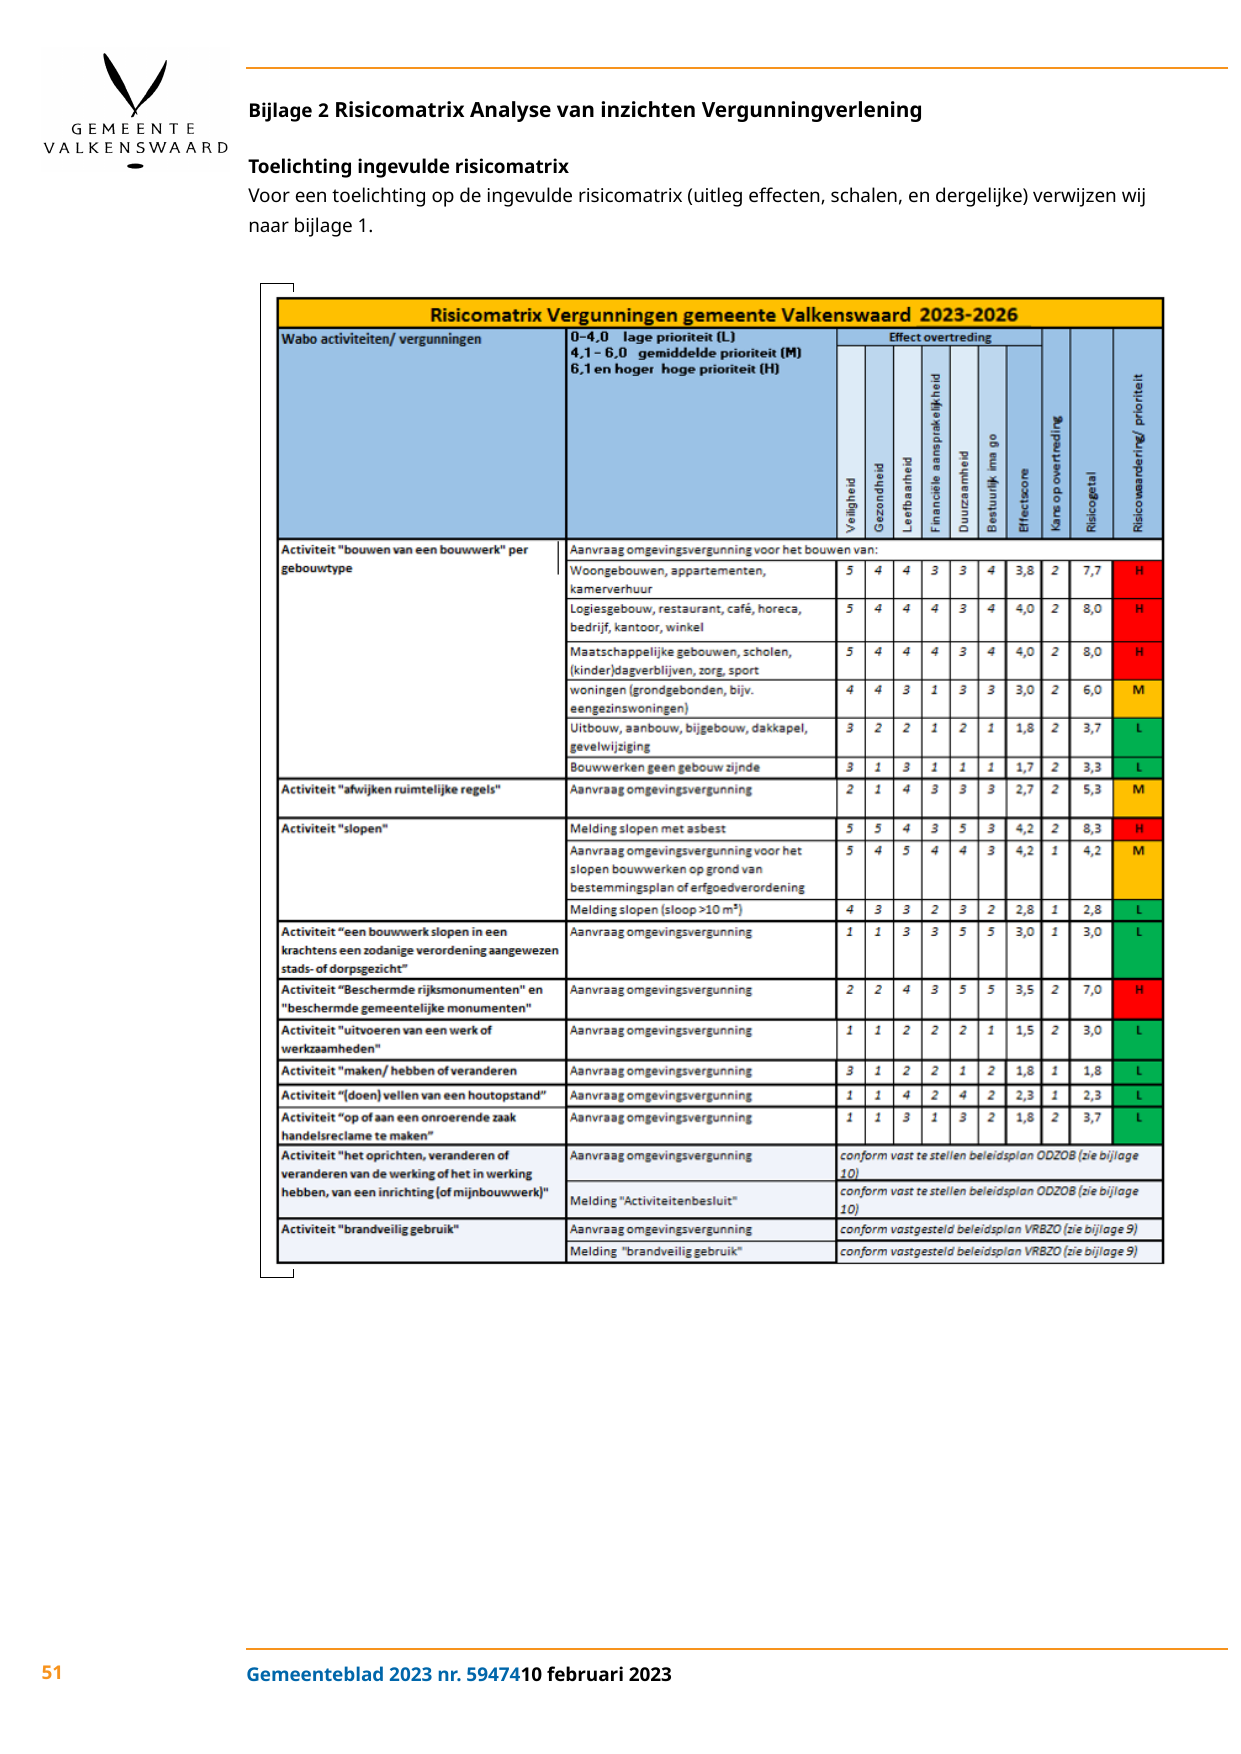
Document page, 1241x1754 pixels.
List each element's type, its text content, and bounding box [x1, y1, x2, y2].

text Toelichting ingevulde risicomatrix [248, 153, 1152, 179]
picture [41, 47, 231, 172]
text Bijlage 2 Risicomatrix Analyse van inzichten Vergunningverlening [248, 95, 1152, 123]
picture [268, 292, 1173, 1269]
text Voor een toelichting op de ingevulde risicomatrix (uitleg effecten, schalen, en dergelijke) verwijzen wij naar bijlage 1. [248, 182, 1152, 238]
